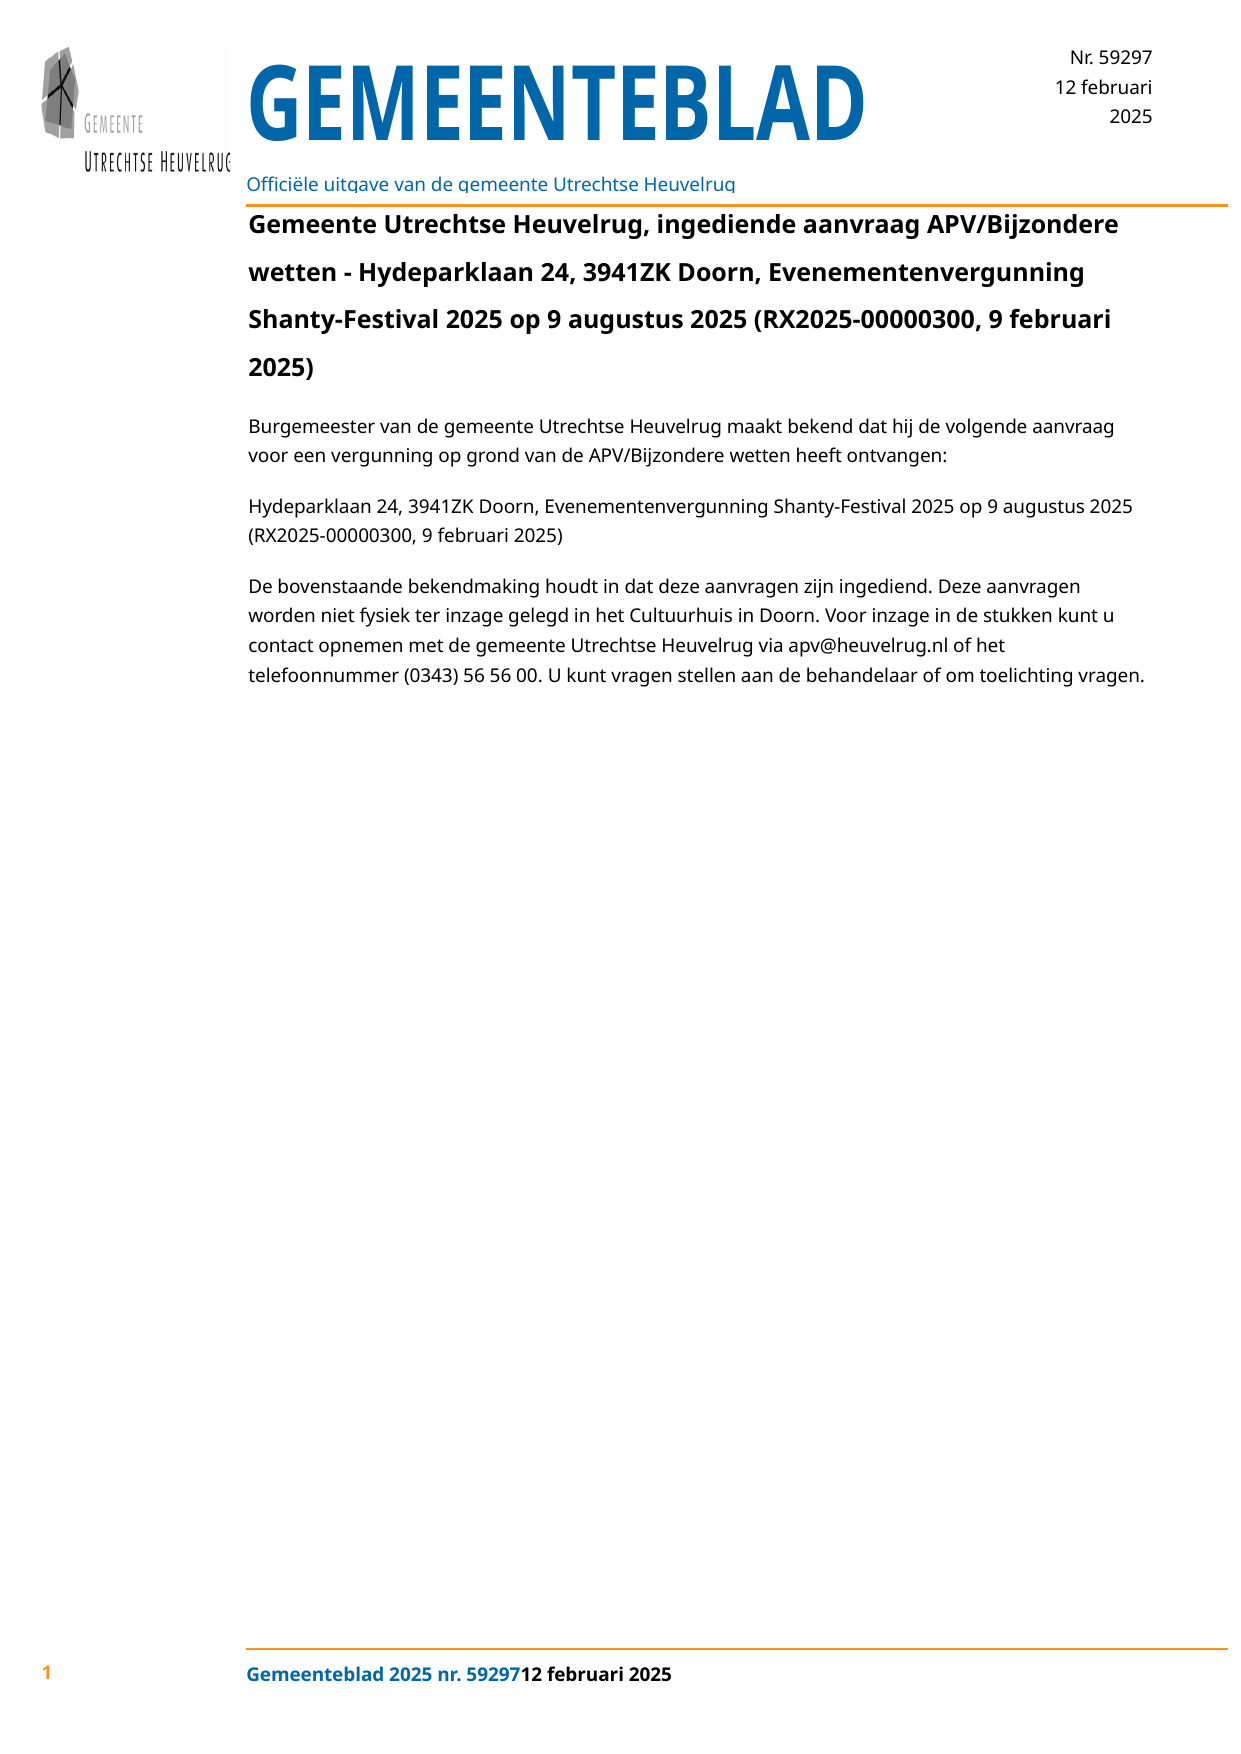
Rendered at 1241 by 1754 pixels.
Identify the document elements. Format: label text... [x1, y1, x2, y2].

text Hydeparklaan 24, 3941ZK Doorn, Evenementenvergunning Shanty-Festival 2025 op 9 augustus 2025 (RX2025-00000300, 9 februari 2025) [248, 493, 1152, 548]
picture [41, 47, 231, 172]
text De bovenstaande bekendmaking houdt in dat deze aanvragen zijn ingediend. Deze aanvragen worden niet fysiek ter inzage gelegd in het Cultuurhuis in Doorn. Voor inzage in de stukken kunt u contact opnemen met de gemeente Utrechtse Heuvelrug via apv@heuvelrug.nl of het telefoonnummer (0343) 56 56 00. U kunt vragen stellen aan de behandelaar of om toelichting vragen. [248, 573, 1152, 688]
text Gemeente Utrechtse Heuvelrug, ingediende aanvraag APV/Bijzondere wetten - Hydeparklaan 24, 3941ZK Doorn, Evenementenvergunning Shanty-Festival 2025 op 9 augustus 2025 (RX2025-00000300, 9 februari 2025) [248, 207, 1152, 384]
text Burgemeester van de gemeente Utrechtse Heuvelrug maakt bekend dat hij de volgende aanvraag voor een vergunning op grond van de APV/Bijzondere wetten heeft ontvangen: [248, 413, 1152, 468]
